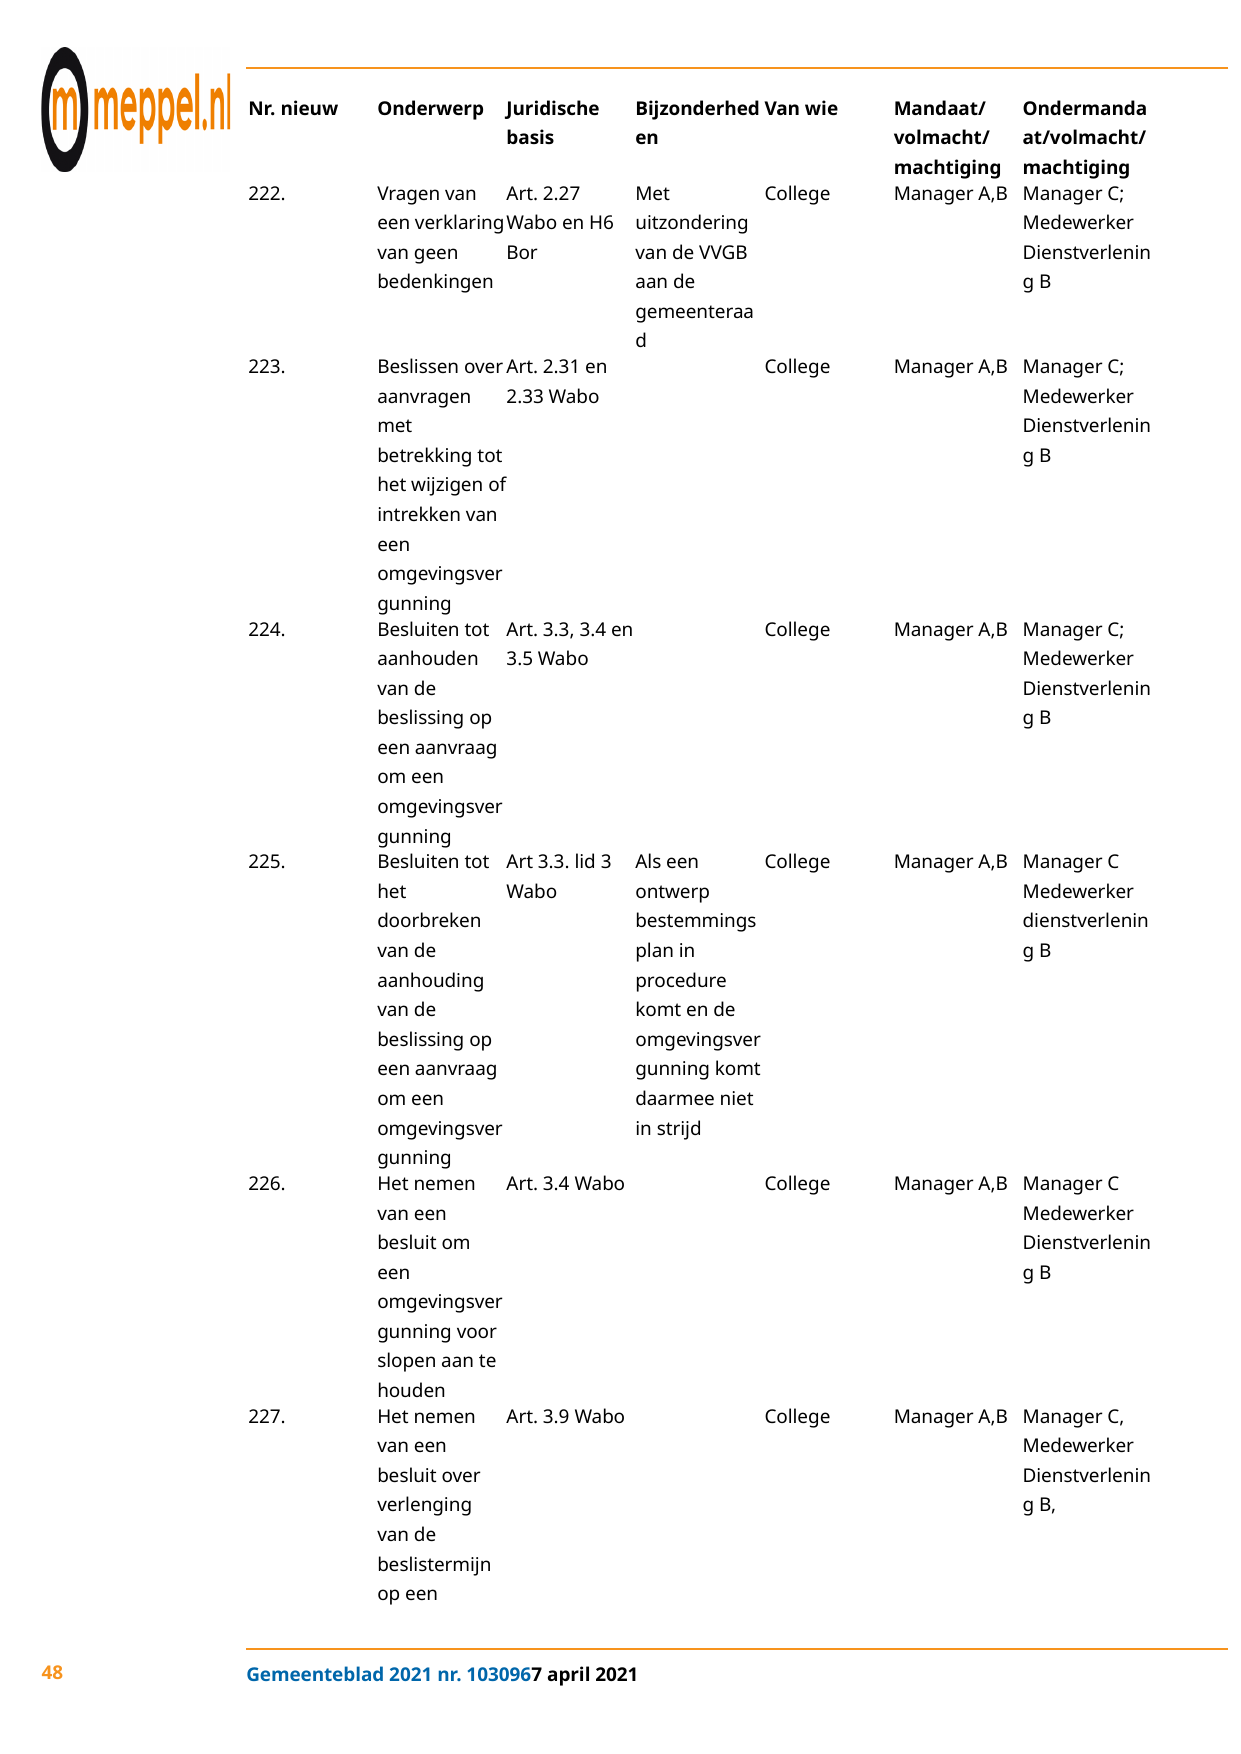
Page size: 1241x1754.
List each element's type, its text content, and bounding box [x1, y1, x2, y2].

table_cell Manager A,B [894, 180, 1022, 353]
table_cell [635, 616, 764, 848]
table_cell College [764, 353, 893, 616]
table_cell Manager A,B [894, 353, 1022, 616]
table_cell Art 3.3. lid 3 Wabo [506, 849, 635, 1170]
table_header Mandaat/volmacht/machtiging [894, 95, 1022, 180]
picture [41, 47, 231, 172]
table_cell Manager C; Medewerker Dienstverlening B [1023, 353, 1152, 616]
table_cell Als een ontwerp bestemmingsplan in procedure komt en de omgevingsvergunning komt daarmee niet in strijd [635, 849, 764, 1170]
table_cell Manager C; Medewerker Dienstverlening B [1023, 616, 1152, 848]
table_cell [248, 1403, 377, 1606]
table_cell Art. 3.3, 3.4 en 3.5 Wabo [506, 616, 635, 848]
table_cell [248, 180, 377, 353]
table_cell Art. 2.27 Wabo en H6 Bor [506, 180, 635, 353]
table_cell College [764, 1403, 893, 1606]
table_cell Beslissen over aanvragen met betrekking tot het wijzigen of intrekken van een omgevingsvergunning [377, 353, 506, 616]
table_cell [248, 616, 377, 848]
table_cell Art. 3.4 Wabo [506, 1170, 635, 1403]
table_cell Besluiten tot aanhouden van de beslissing op een aanvraag om een omgevingsvergunning [377, 616, 506, 848]
table_cell [635, 1170, 764, 1403]
table_cell [248, 849, 377, 1170]
table_cell College [764, 849, 893, 1170]
table_header Bijzonderheden [635, 95, 764, 180]
table_cell Manager C Medewerker Dienstverlening B [1023, 1170, 1152, 1403]
table_cell Met uitzondering van de VVGB aan de gemeenteraad [635, 180, 764, 353]
table_cell Besluiten tot het doorbreken van de aanhouding van de beslissing op een aanvraag om een omgevingsvergunning [377, 849, 506, 1170]
table_cell Vragen van een verklaring van geen bedenkingen [377, 180, 506, 353]
table_cell Manager A,B [894, 616, 1022, 848]
table_cell College [764, 616, 893, 848]
table_cell Het nemen van een besluit om een omgevingsvergunning voor slopen aan te houden [377, 1170, 506, 1403]
table_cell Art. 2.31 en 2.33 Wabo [506, 353, 635, 616]
table_cell Art. 3.9 Wabo [506, 1403, 635, 1606]
table_cell Het nemen van een besluit over verlenging van de beslistermijn op een [377, 1403, 506, 1606]
table_cell Manager C; Medewerker Dienstverlening B [1023, 180, 1152, 353]
table_header Nr. nieuw [248, 95, 377, 180]
table_cell [635, 353, 764, 616]
table_cell Manager A,B [894, 1170, 1022, 1403]
table_cell [248, 353, 377, 616]
table_cell [635, 1403, 764, 1606]
table_header Juridische basis [506, 95, 635, 180]
table_header Onderwerp [377, 95, 506, 180]
table_cell Manager C Medewerker dienstverlening B [1023, 849, 1152, 1170]
table_header Ondermandaat/volmacht/ machtiging [1023, 95, 1152, 180]
table_cell Manager C, Medewerker Dienstverlening B, [1023, 1403, 1152, 1606]
table_cell [248, 1170, 377, 1403]
table_header Van wie [764, 95, 893, 180]
table_cell College [764, 180, 893, 353]
table_cell Manager A,B [894, 849, 1022, 1170]
table_cell College [764, 1170, 893, 1403]
table_cell Manager A,B [894, 1403, 1022, 1606]
